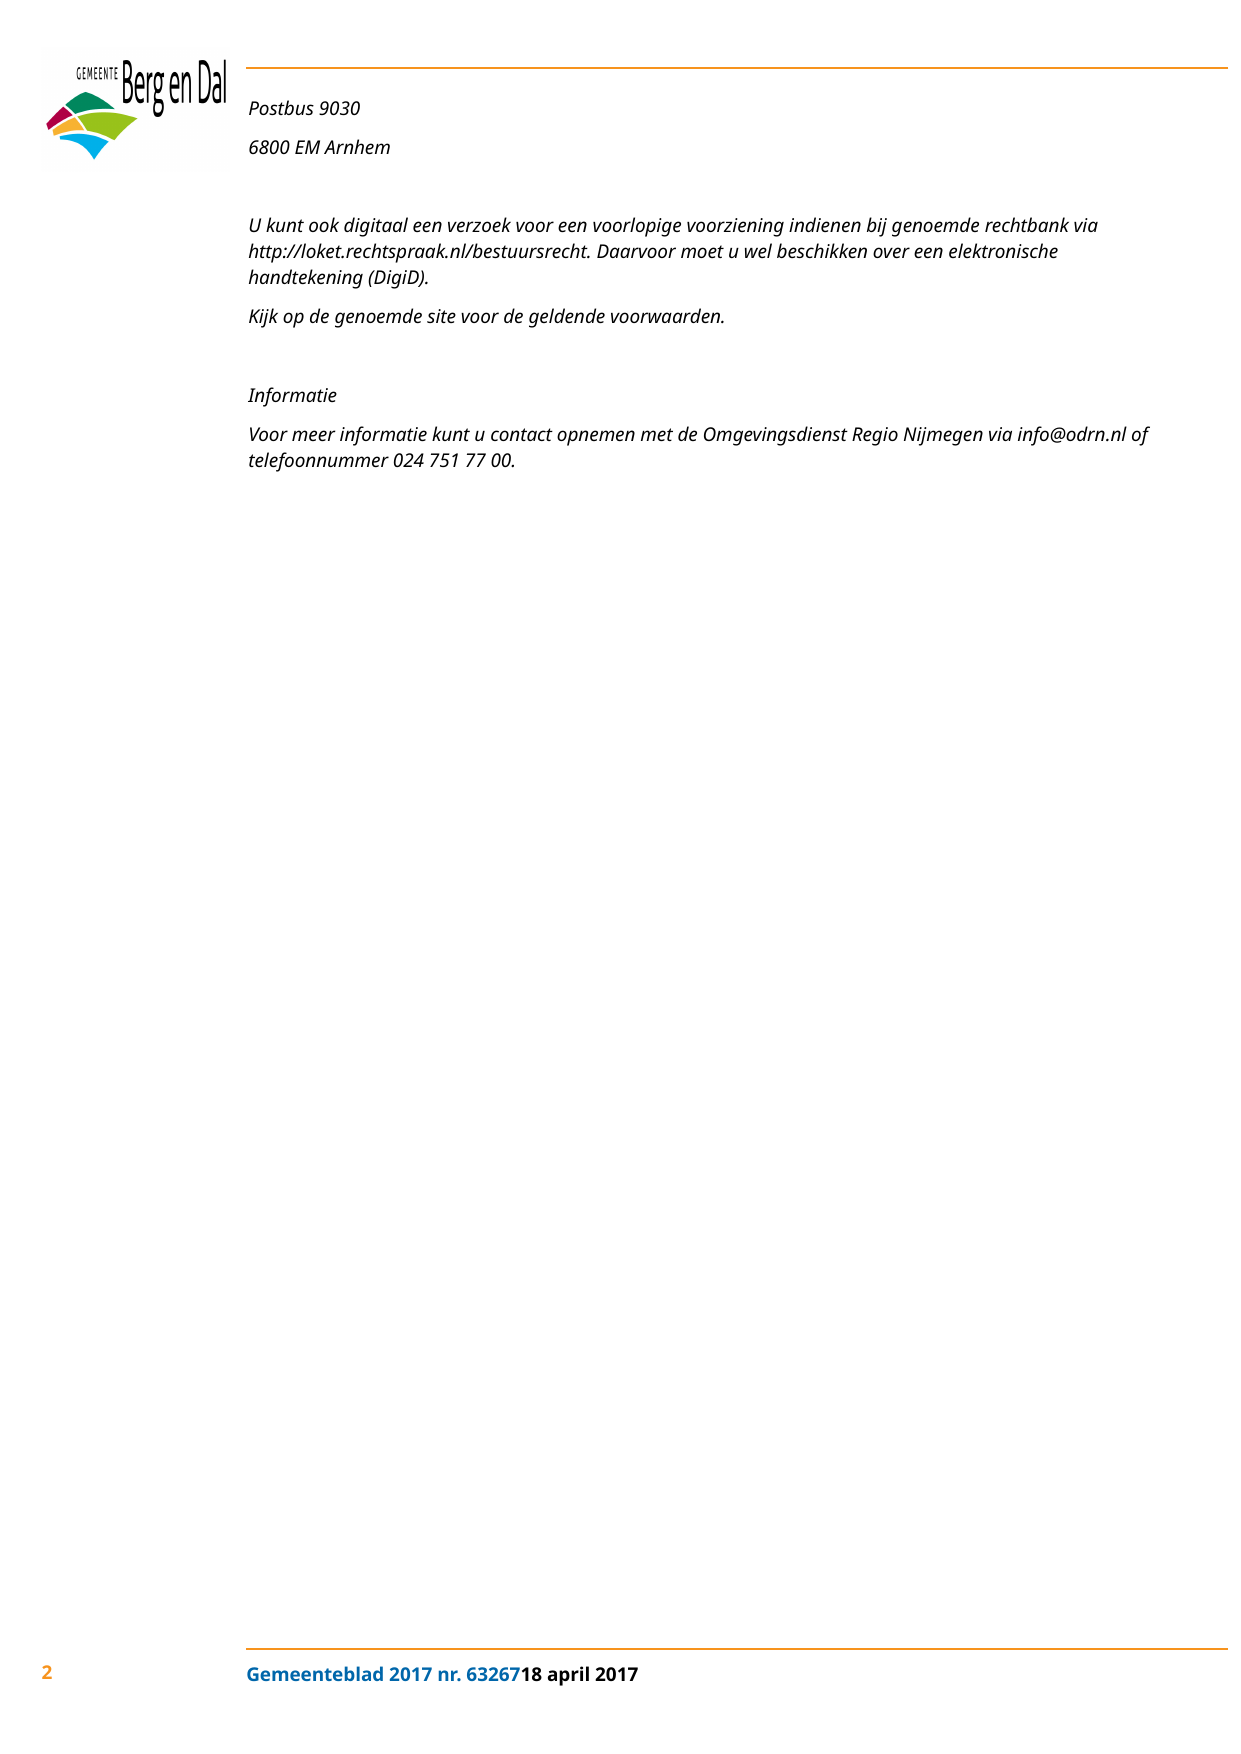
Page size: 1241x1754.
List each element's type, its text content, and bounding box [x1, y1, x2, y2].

text Kijk op de genoemde site voor de geldende voorwaarden. [248, 303, 1152, 329]
text U kunt ook digitaal een verzoek voor een voorlopige voorziening indienen bij genoemde rechtbank via http://loket.rechtspraak.nl/bestuursrecht. Daarvoor moet u wel beschikken over een elektronische handtekening (DigiD). [248, 213, 1152, 290]
picture [41, 47, 231, 172]
text Informatie [248, 382, 1152, 408]
text 6800 EM Arnhem [248, 134, 1152, 160]
text Postbus 9030 [248, 95, 1152, 121]
text Voor meer informatie kunt u contact opnemen met de Omgevingsdienst Regio Nijmegen via info@odrn.nl of telefoonnummer 024 751 77 00. [248, 421, 1152, 473]
